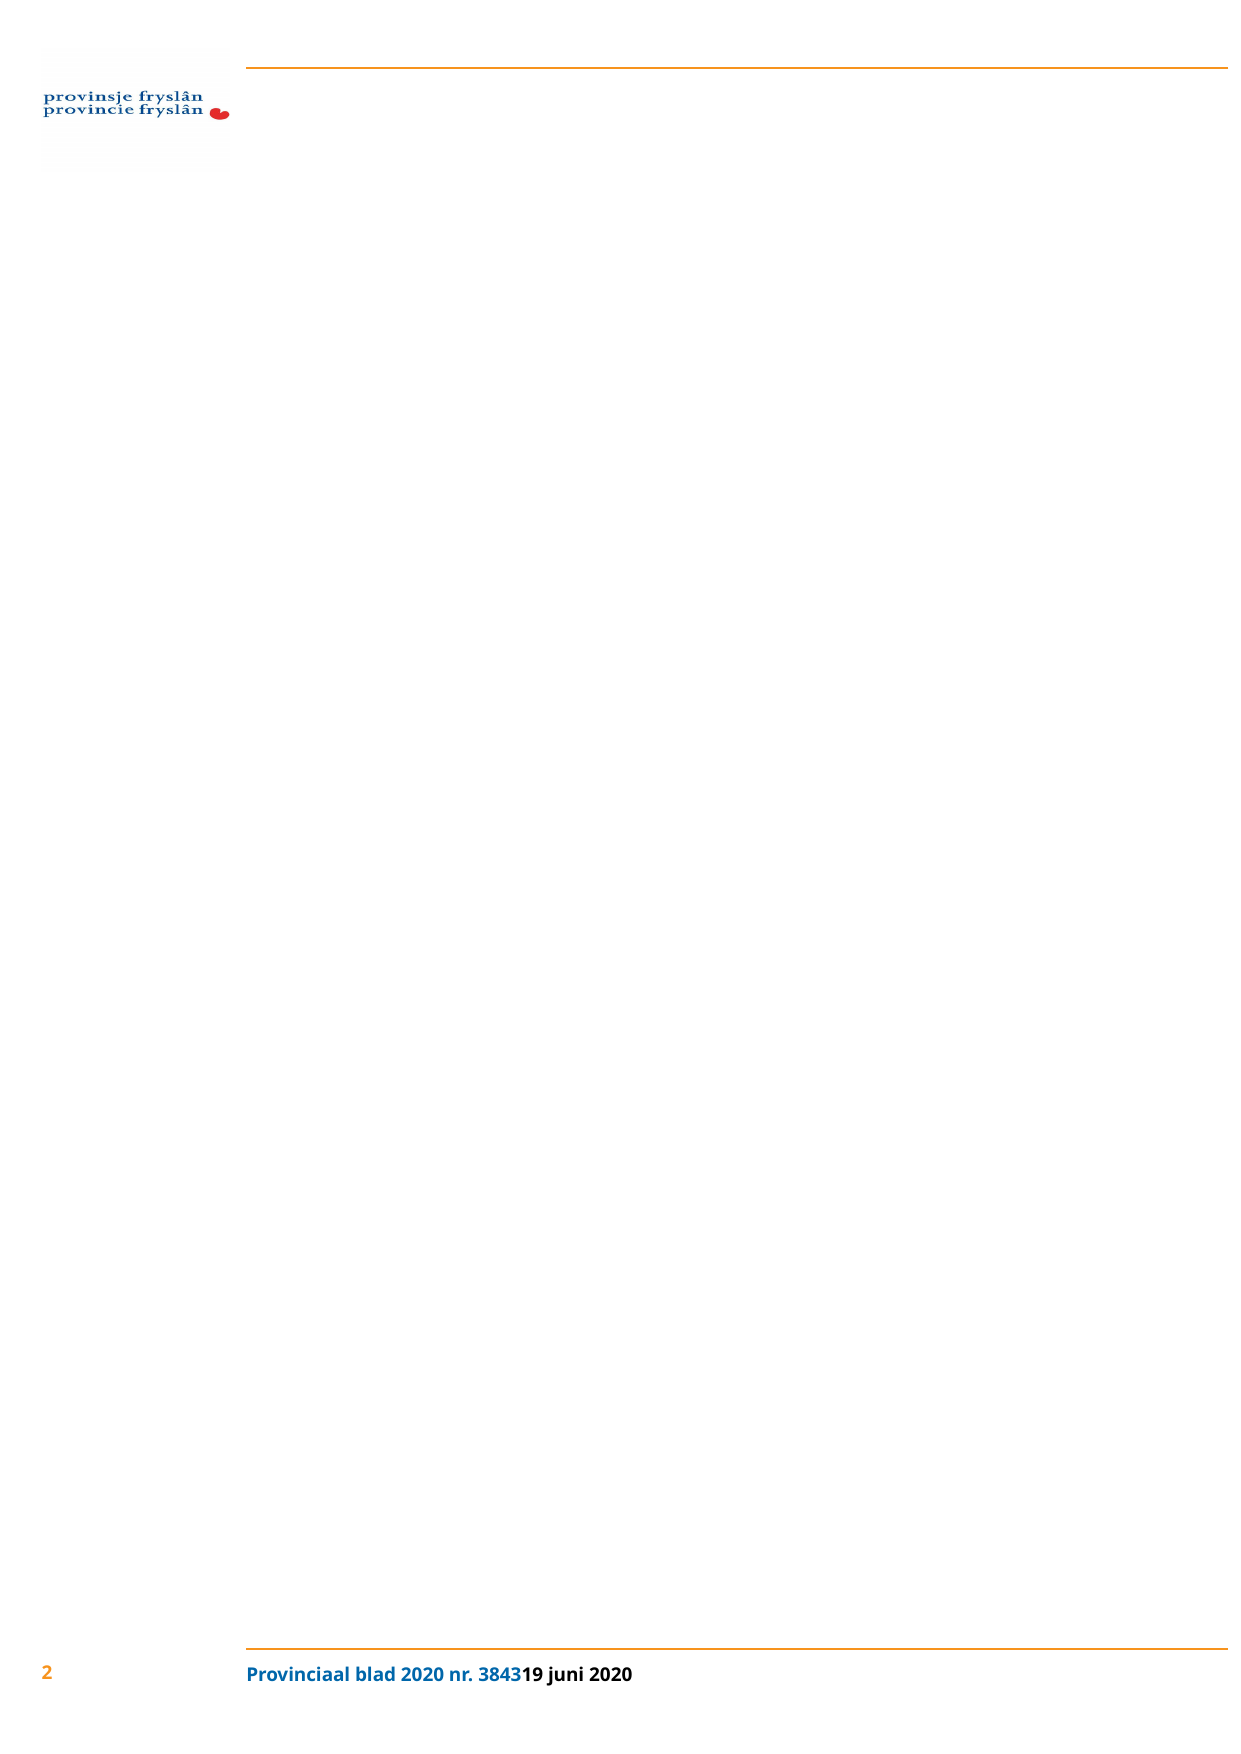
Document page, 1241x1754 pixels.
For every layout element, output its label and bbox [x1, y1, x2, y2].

picture [41, 47, 231, 172]
